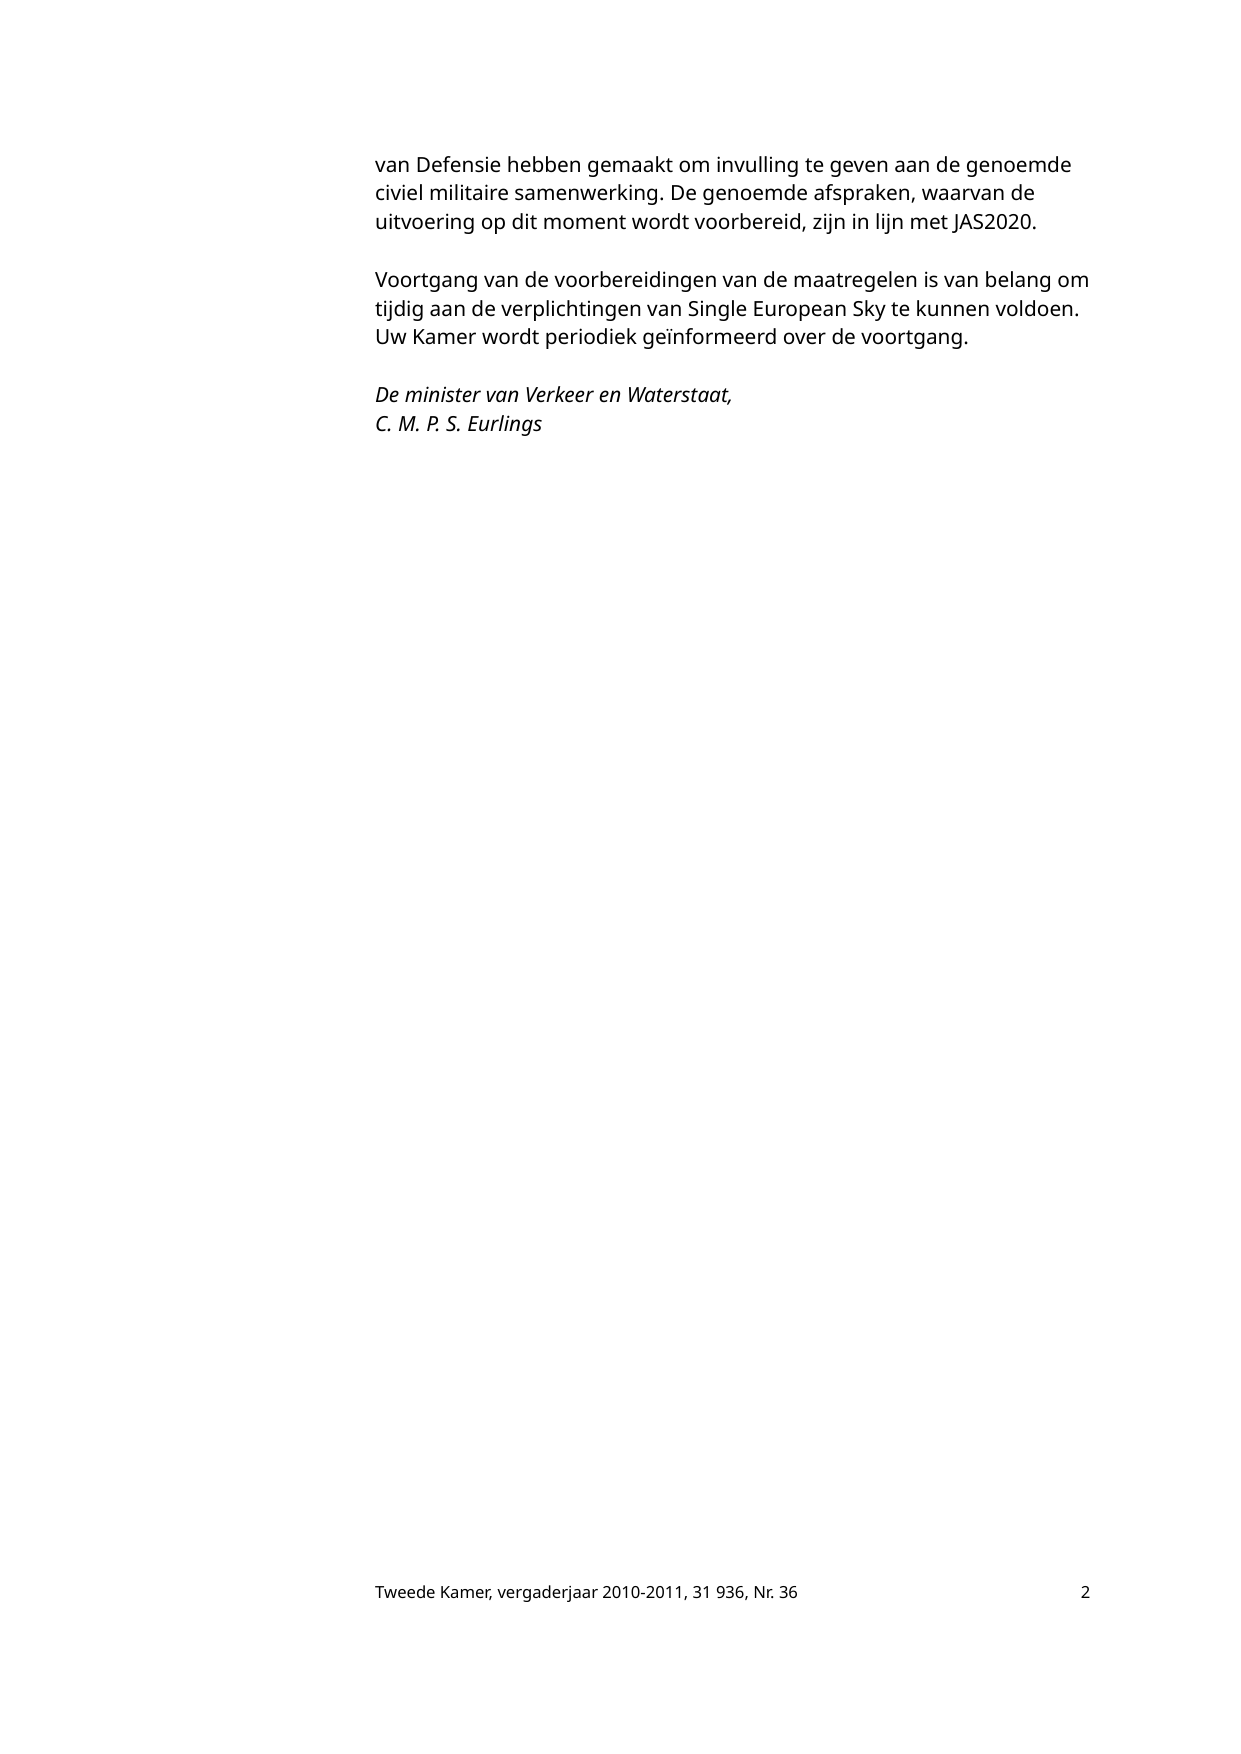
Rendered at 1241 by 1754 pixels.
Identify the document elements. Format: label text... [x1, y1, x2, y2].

text C. M. P. S. Eurlings [375, 409, 1090, 437]
text Voortgang van de voorbereidingen van de maatregelen is van belang om tijdig aan de verplichtingen van Single European Sky te kunnen voldoen. Uw Kamer wordt periodiek geïnformeerd over de voortgang. [375, 265, 1090, 351]
text De minister van Verkeer en Waterstaat, [375, 381, 1090, 409]
text van Defensie hebben gemaakt om invulling te geven aan de genoemde civiel militaire samenwerking. De genoemde afspraken, waarvan de uitvoering op dit moment wordt voorbereid, zijn in lijn met JAS2020. [375, 150, 1090, 235]
